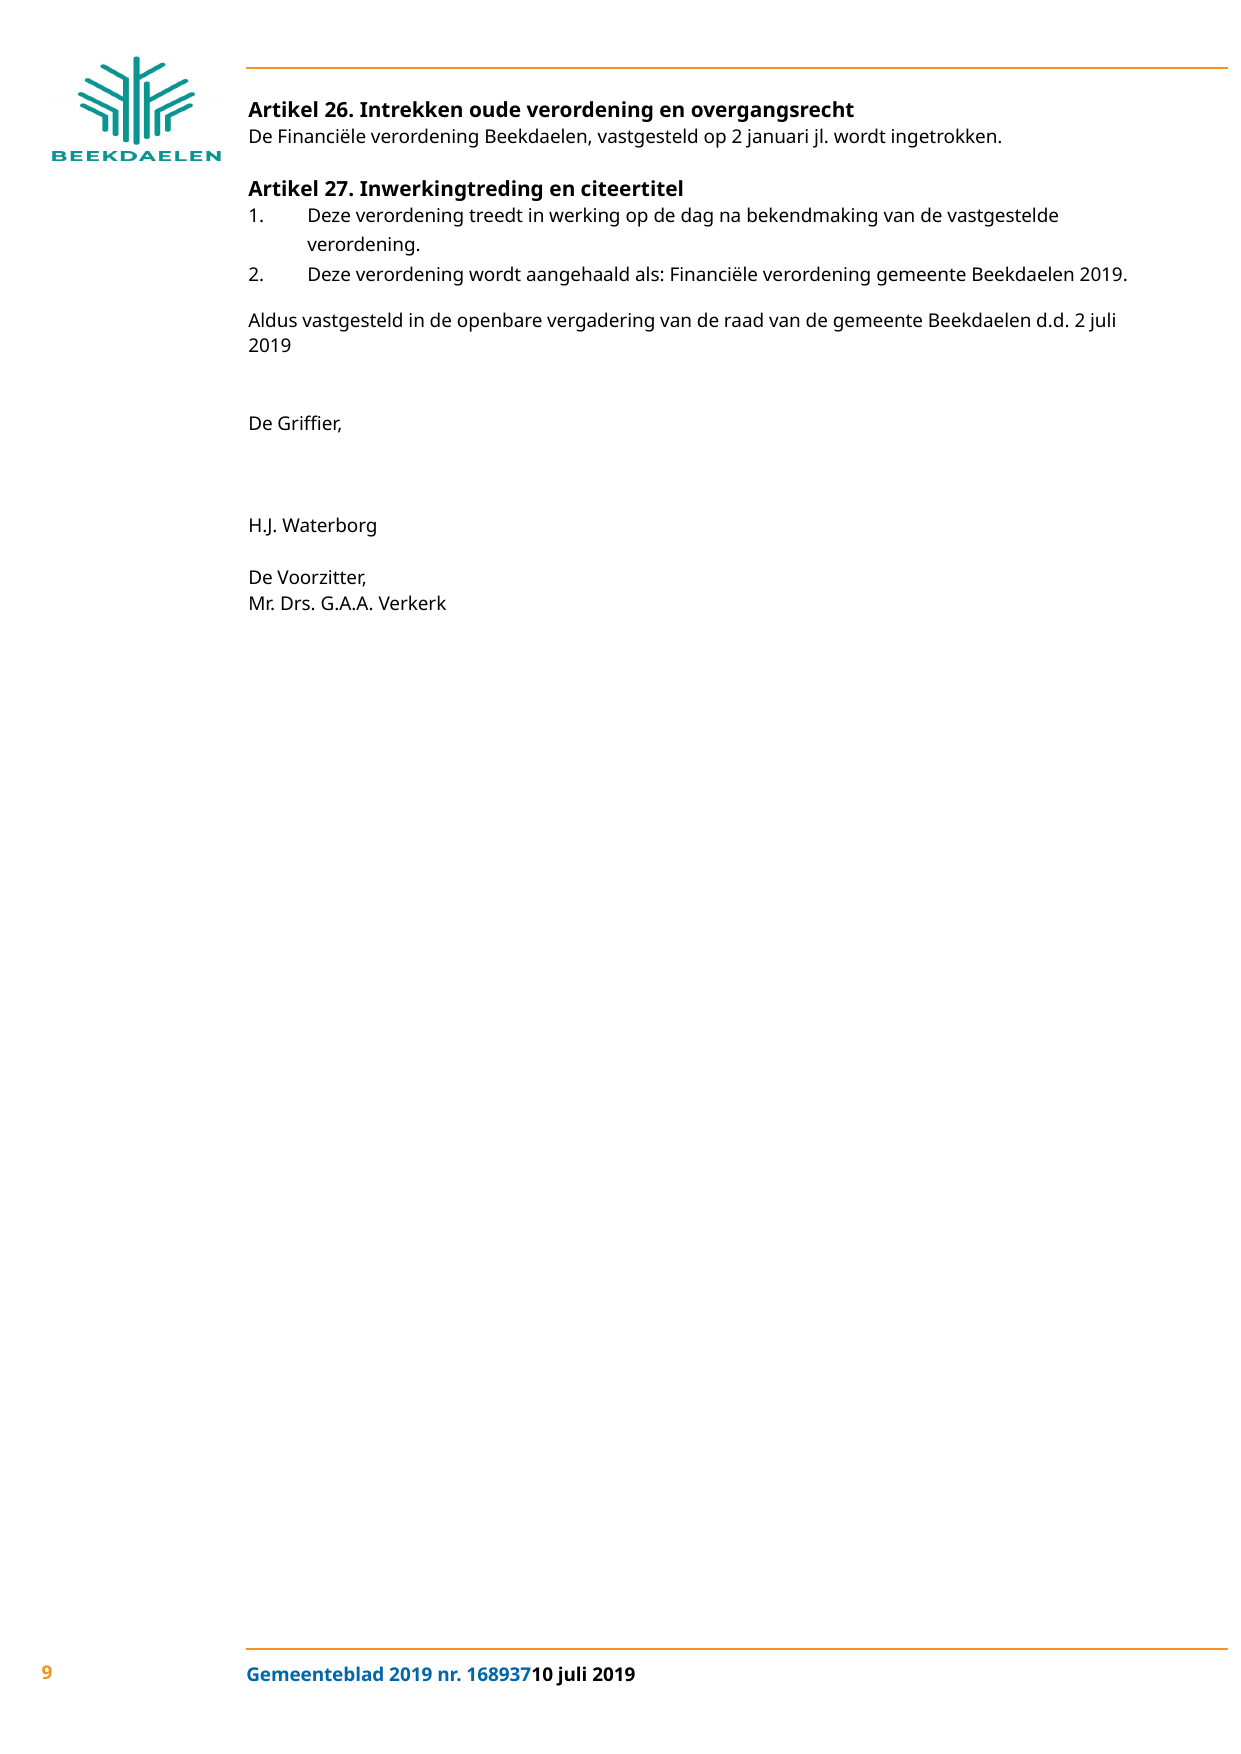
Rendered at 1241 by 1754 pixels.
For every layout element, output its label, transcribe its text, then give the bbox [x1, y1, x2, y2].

text Artikel 27. Inwerkingtreding en citeertitel [248, 174, 1152, 202]
text Artikel 26. Intrekken oude verordening en overgangsrecht [248, 95, 1152, 123]
list Deze verordening wordt aangehaald als: Financiële verordening gemeente Beekdaelen 2019. [248, 261, 1152, 287]
text De Voorzitter, [248, 564, 1152, 590]
text H.J. Waterborg [248, 513, 1152, 538]
text De Griffier, [248, 410, 1152, 436]
text De Financiële verordening Beekdaelen, vastgesteld op 2 januari jl. wordt ingetrokken. [248, 123, 1152, 149]
picture [41, 47, 231, 172]
list Deze verordening treedt in werking op de dag na bekendmaking van de vastgestelde verordening. [248, 202, 1152, 257]
text Aldus vastgesteld in de openbare vergadering van de raad van de gemeente Beekdaelen d.d. 2 juli 2019 [248, 307, 1152, 358]
text Mr. Drs. G.A.A. Verkerk [248, 590, 1152, 616]
